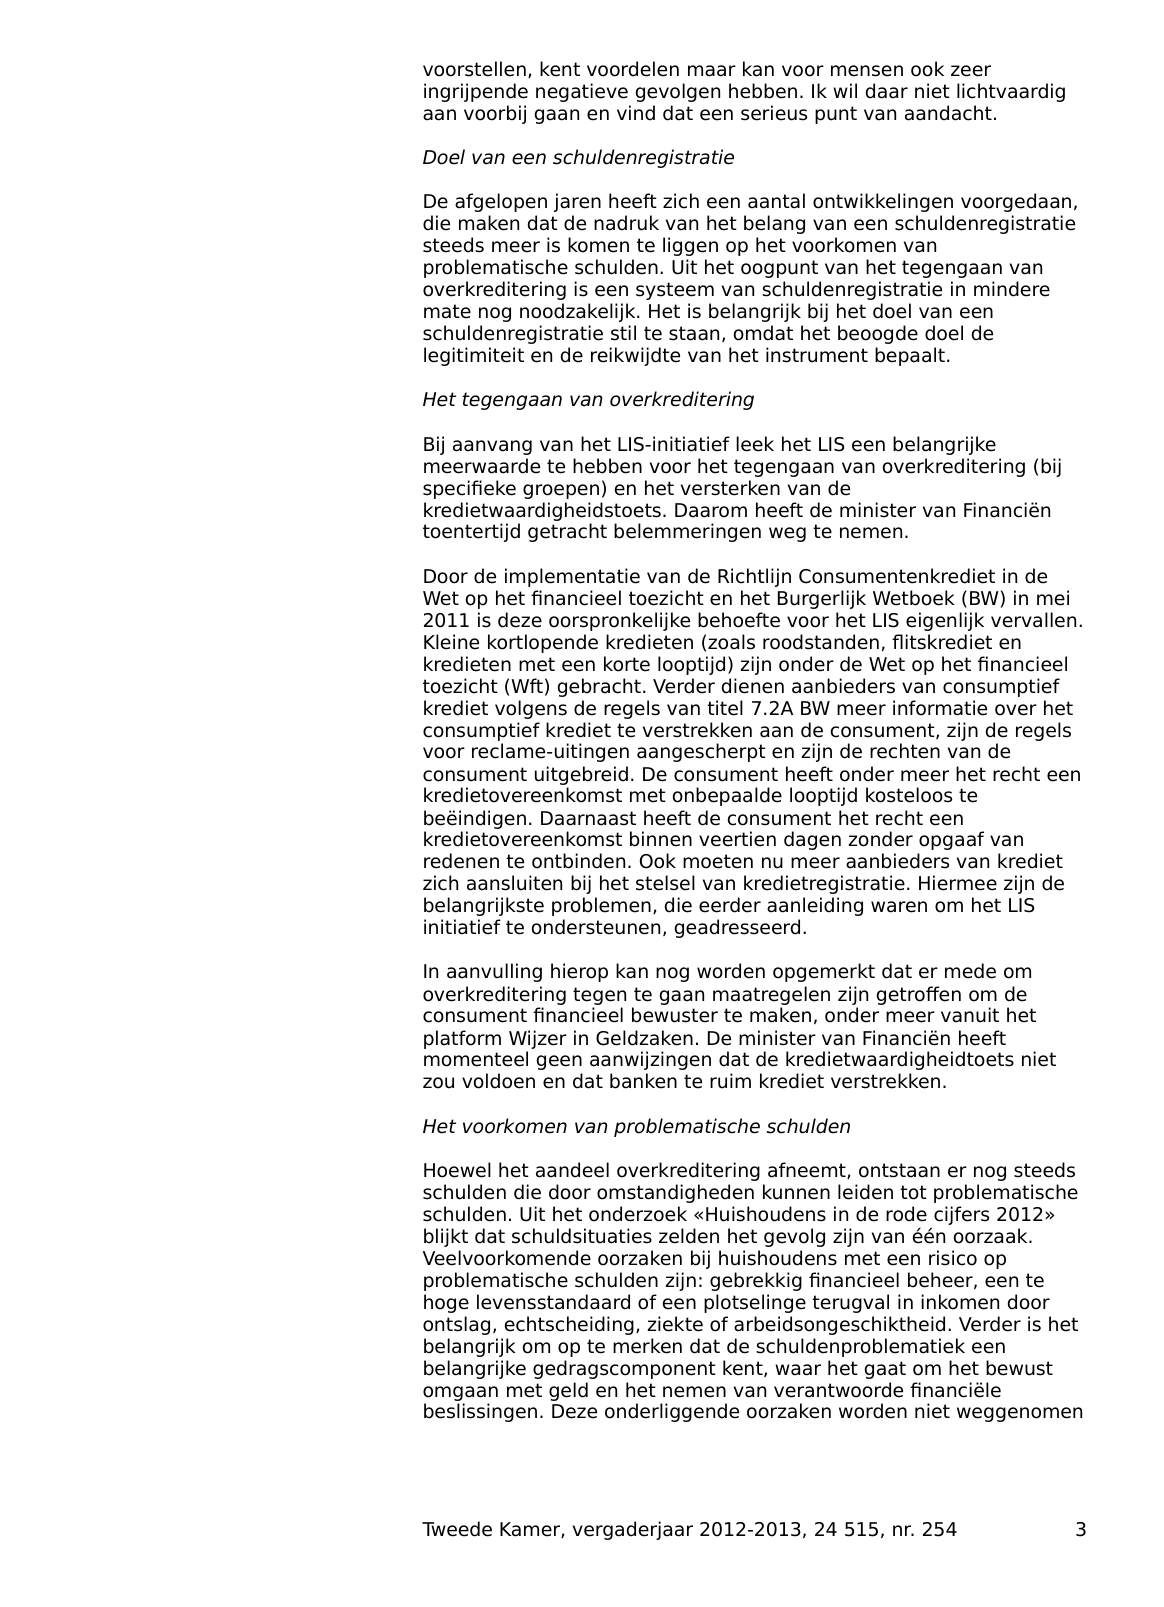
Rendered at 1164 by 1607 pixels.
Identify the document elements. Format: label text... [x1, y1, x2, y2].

subtitle Het voorkomen van problematische schulden [422, 1116, 1087, 1137]
text Bij aanvang van het LIS-initiatief leek het LIS een belangrijke meerwaarde te hebben voor het tegengaan van overkreditering (bij specifieke groepen) en het versterken van de kredietwaardigheidstoets. Daarom heeft de minister van Financiën toentertijd getracht belemmeringen weg te nemen. [422, 433, 1087, 543]
text In aanvulling hierop kan nog worden opgemerkt dat er mede om overkreditering tegen te gaan maatregelen zijn getroffen om de consument financieel bewuster te maken, onder meer vanuit het platform Wijzer in Geldzaken. De minister van Financiën heeft momenteel geen aanwijzingen dat de kredietwaardigheidtoets niet zou voldoen en dat banken te ruim krediet verstrekken. [422, 961, 1087, 1093]
text Hoewel het aandeel overkreditering afneemt, ontstaan er nog steeds schulden die door omstandigheden kunnen leiden tot problematische schulden. Uit het onderzoek «Huishoudens in de rode cijfers 2012» blijkt dat schuldsituaties zelden het gevolg zijn van één oorzaak. Veelvoorkomende oorzaken bij huishoudens met een risico op problematische schulden zijn: gebrekkig financieel beheer, een te hoge levensstandaard of een plotselinge terugval in inkomen door ontslag, echtscheiding, ziekte of arbeidsongeschiktheid. Verder is het belangrijk om op te merken dat de schuldenproblematiek een belangrijke gedragscomponent kent, waar het gaat om het bewust omgaan met geld en het nemen van verantwoorde financiële beslissingen. Deze onderliggende oorzaken worden niet weggenomen [422, 1160, 1087, 1423]
text voorstellen, kent voordelen maar kan voor mensen ook zeer ingrijpende negatieve gevolgen hebben. Ik wil daar niet lichtvaardig aan voorbij gaan en vind dat een serieus punt van aandacht. [422, 59, 1087, 125]
subtitle Het tegengaan van overkreditering [422, 389, 1087, 411]
text Door de implementatie van de Richtlijn Consumentenkrediet in de Wet op het financieel toezicht en het Burgerlijk Wetboek (BW) in mei 2011 is deze oorspronkelijke behoefte voor het LIS eigenlijk vervallen. Kleine kortlopende kredieten (zoals roodstanden, flitskrediet en kredieten met een korte looptijd) zijn onder de Wet op het financieel toezicht (Wft) gebracht. Verder dienen aanbieders van consumptief krediet volgens de regels van titel 7.2A BW meer informatie over het consumptief krediet te verstrekken aan de consument, zijn de regels voor reclame-uitingen aangescherpt en zijn de rechten van de consument uitgebreid. De consument heeft onder meer het recht een kredietovereenkomst met onbepaalde looptijd kosteloos te beëindigen. Daarnaast heeft de consument het recht een kredietovereenkomst binnen veertien dagen zonder opgaaf van redenen te ontbinden. Ook moeten nu meer aanbieders van krediet zich aansluiten bij het stelsel van kredietregistratie. Hiermee zijn de belangrijkste problemen, die eerder aanleiding waren om het LIS initiatief te ondersteunen, geadresseerd. [422, 566, 1087, 939]
text De afgelopen jaren heeft zich een aantal ontwikkelingen voorgedaan, die maken dat de nadruk van het belang van een schuldenregistratie steeds meer is komen te liggen op het voorkomen van problematische schulden. Uit het oogpunt van het tegengaan van overkreditering is een systeem van schuldenregistratie in mindere mate nog noodzakelijk. Het is belangrijk bij het doel van een schuldenregistratie stil te staan, omdat het beoogde doel de legitimiteit en de reikwijdte van het instrument bepaalt. [422, 191, 1087, 367]
subtitle Doel van een schuldenregistratie [422, 147, 1087, 169]
